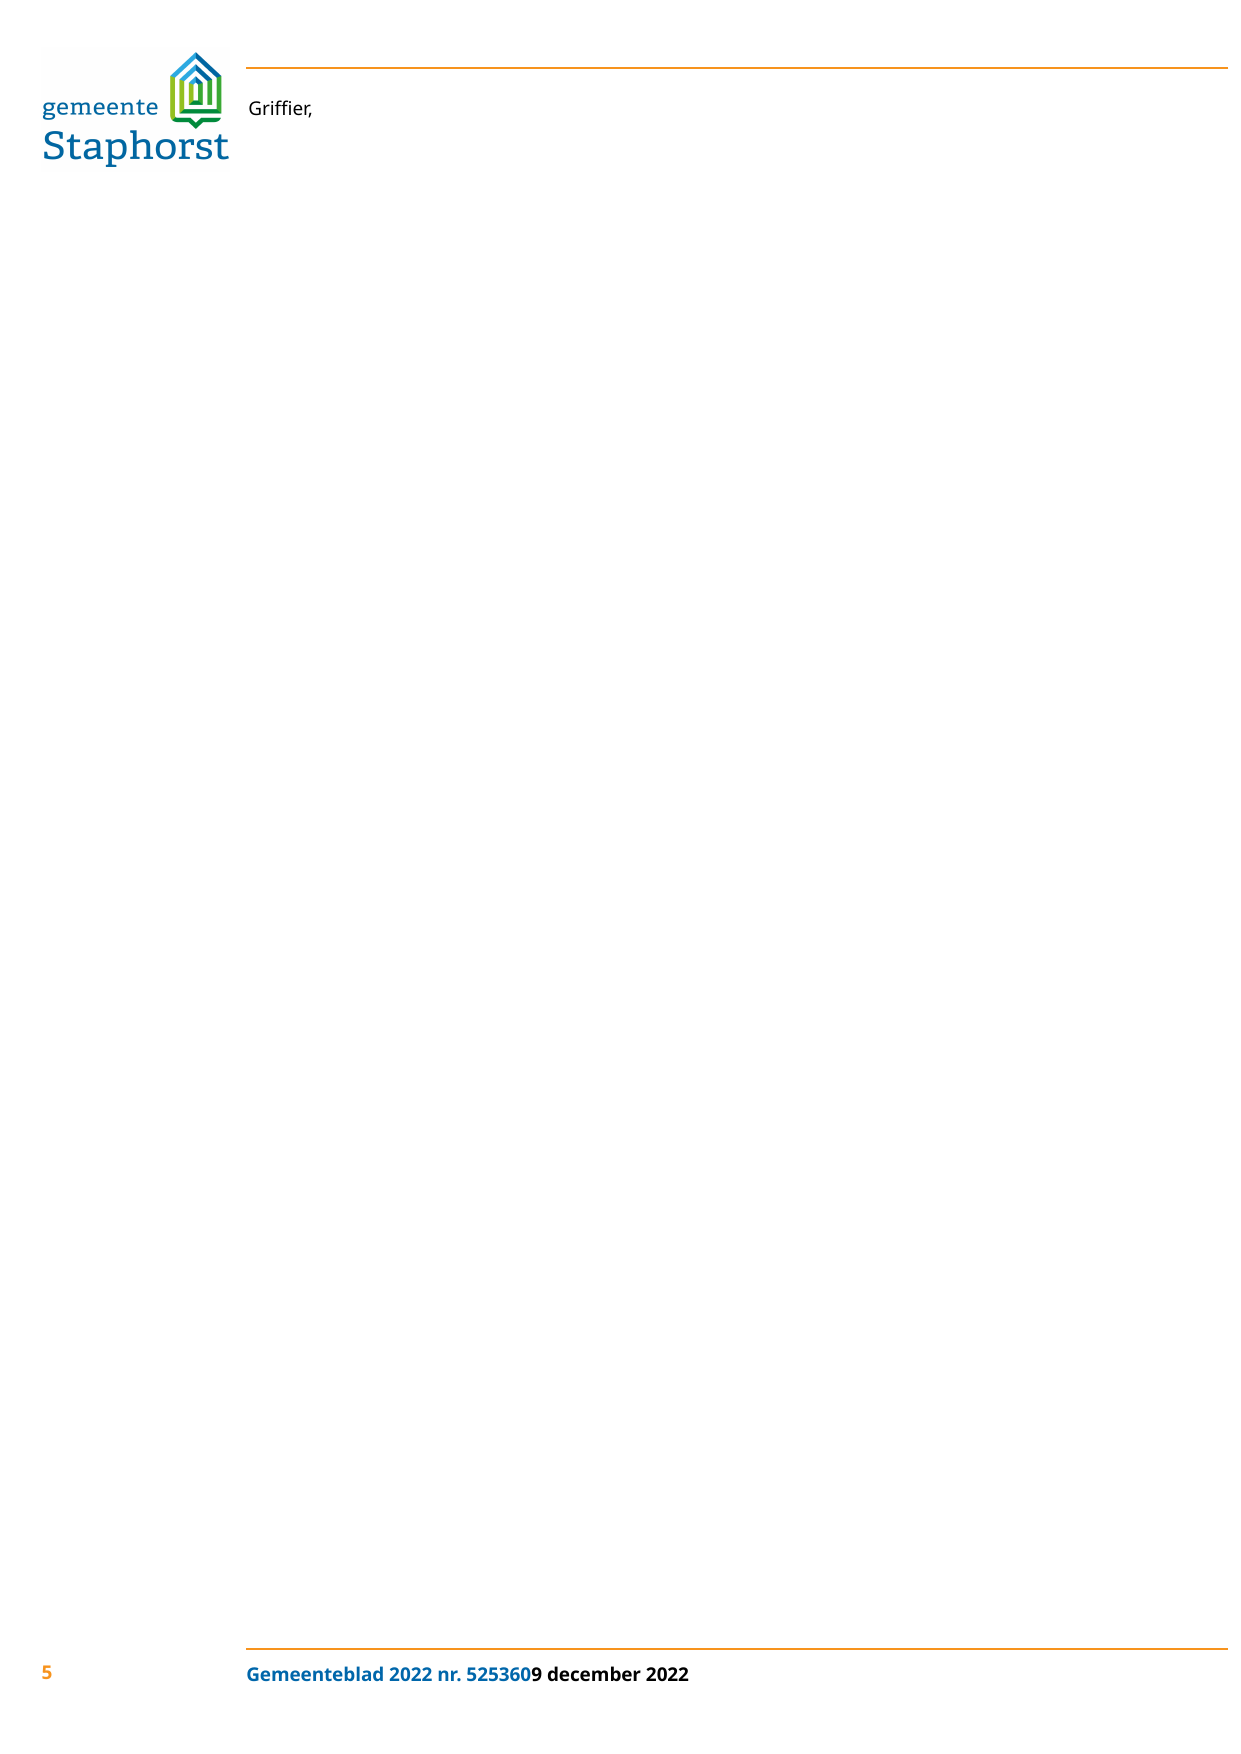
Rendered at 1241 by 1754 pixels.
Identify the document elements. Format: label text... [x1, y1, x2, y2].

text Griffier, [248, 95, 1152, 121]
picture [41, 47, 231, 172]
